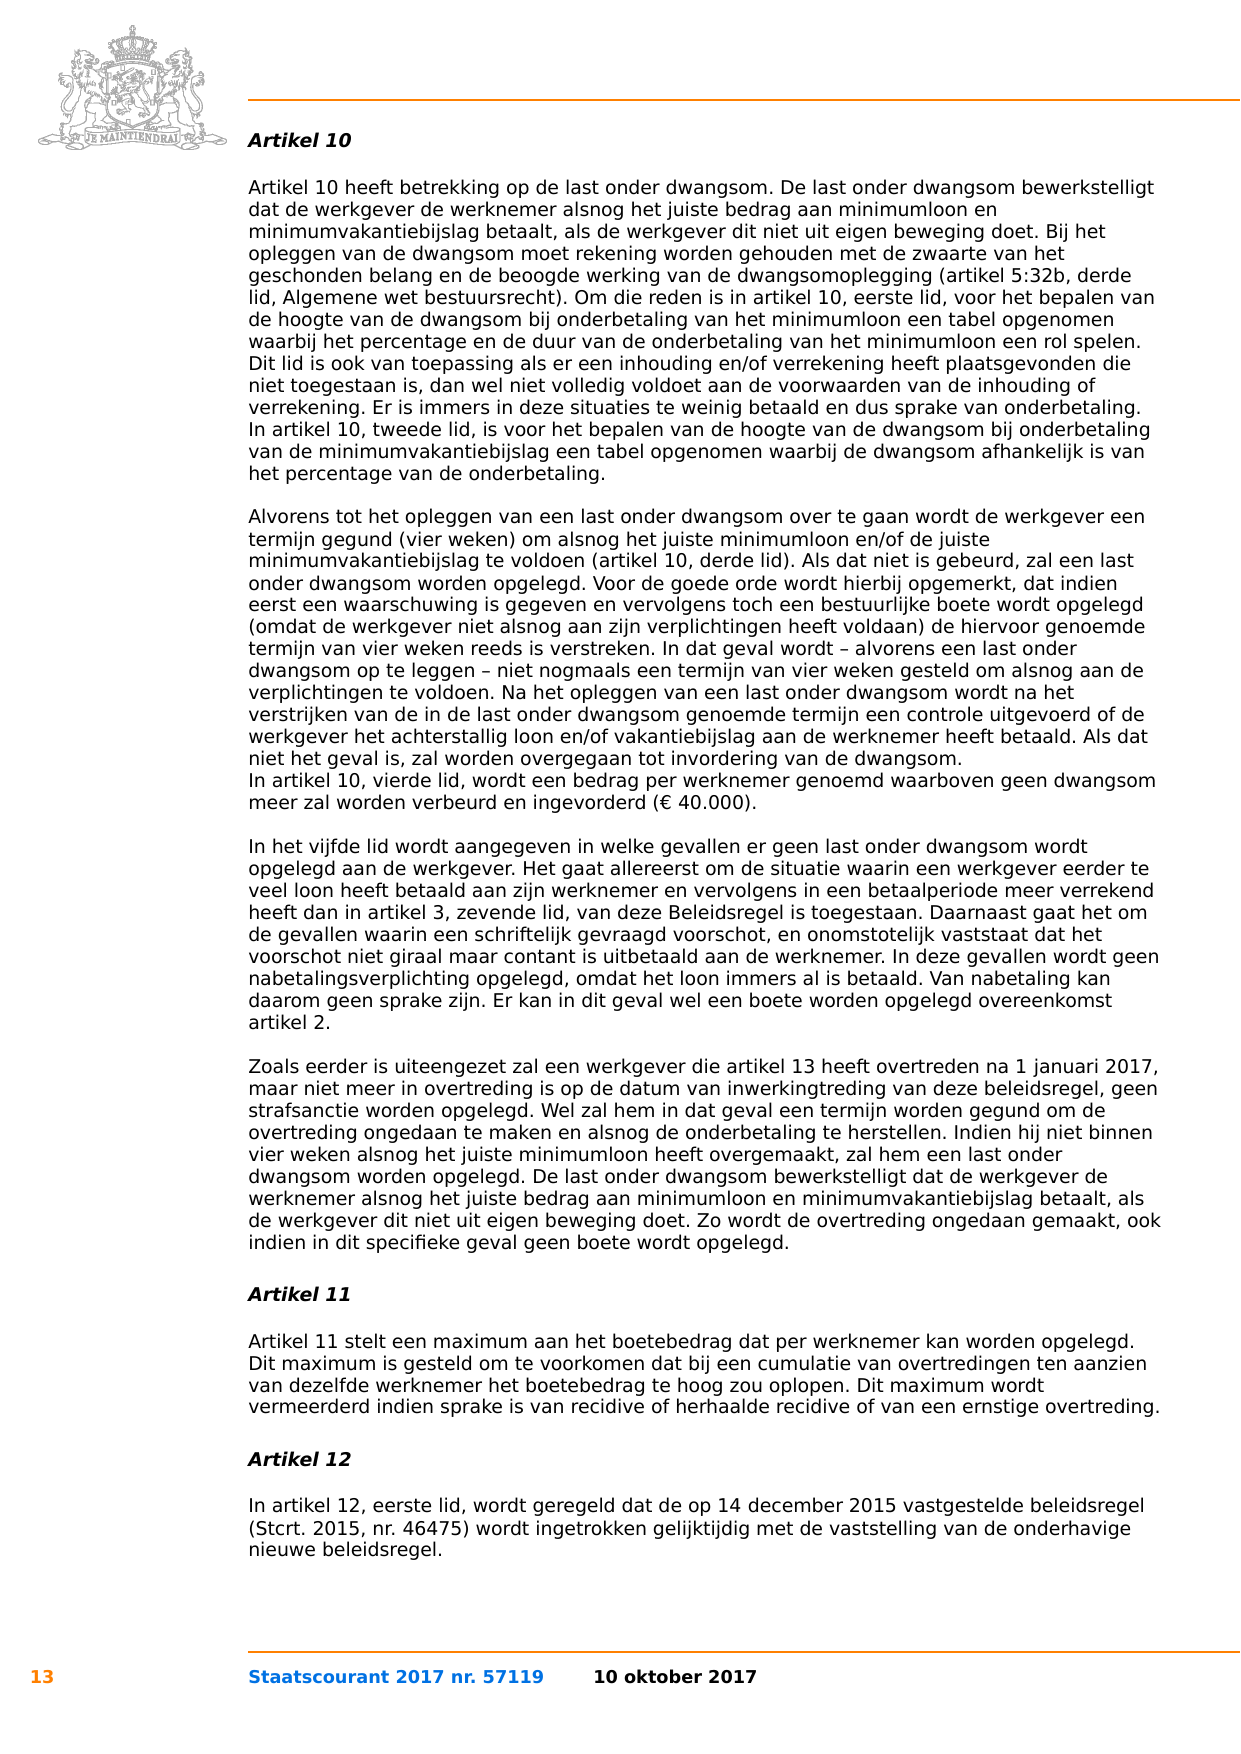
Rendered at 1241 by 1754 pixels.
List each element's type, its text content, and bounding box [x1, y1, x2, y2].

text Zoals eerder is uiteengezet zal een werkgever die artikel 13 heeft overtreden na 1 januari 2017, maar niet meer in overtreding is op de datum van inwerkingtreding van deze beleidsregel, geen strafsanctie worden opgelegd. Wel zal hem in dat geval een termijn worden gegund om de overtreding ongedaan te maken en alsnog de onderbetaling te herstellen. Indien hij niet binnen vier weken alsnog het juiste minimumloon heeft overgemaakt, zal hem een last onder dwangsom worden opgelegd. De last onder dwangsom bewerkstelligt dat de werkgever de werknemer alsnog het juiste bedrag aan minimumloon en minimumvakantiebijslag betaalt, als de werkgever dit niet uit eigen beweging doet. Zo wordt de overtreding ongedaan gemaakt, ook indien in dit specifieke geval geen boete wordt opgelegd. [248, 1056, 1163, 1253]
subtitle Artikel 10 [248, 130, 1163, 152]
text In het vijfde lid wordt aangegeven in welke gevallen er geen last onder dwangsom wordt opgelegd aan de werkgever. Het gaat allereerst om de situatie waarin een werkgever eerder te veel loon heeft betaald aan zijn werknemer en vervolgens in een betaalperiode meer verrekend heeft dan in artikel 3, zevende lid, van deze Beleidsregel is toegestaan. Daarnaast gaat het om de gevallen waarin een schriftelijk gevraagd voorschot, en onomstotelijk vaststaat dat het voorschot niet giraal maar contant is uitbetaald aan de werknemer. In deze gevallen wordt geen nabetalingsverplichting opgelegd, omdat het loon immers al is betaald. Van nabetaling kan daarom geen sprake zijn. Er kan in dit geval wel een boete worden opgelegd overeenkomst artikel 2. [248, 836, 1163, 1034]
picture [38, 25, 227, 150]
text Alvorens tot het opleggen van een last onder dwangsom over te gaan wordt de werkgever een termijn gegund (vier weken) om alsnog het juiste minimumloon en/of de juiste minimumvakantiebijslag te voldoen (artikel 10, derde lid). Als dat niet is gebeurd, zal een last onder dwangsom worden opgelegd. Voor de goede orde wordt hierbij opgemerkt, dat indien eerst een waarschuwing is gegeven en vervolgens toch een bestuurlijke boete wordt opgelegd (omdat de werkgever niet alsnog aan zijn verplichtingen heeft voldaan) de hiervoor genoemde termijn van vier weken reeds is verstreken. In dat geval wordt – alvorens een last onder dwangsom op te leggen – niet nogmaals een termijn van vier weken gesteld om alsnog aan de verplichtingen te voldoen. Na het opleggen van een last onder dwangsom wordt na het verstrijken van de in de last onder dwangsom genoemde termijn een controle uitgevoerd of de werkgever het achterstallig loon en/of vakantiebijslag aan de werknemer heeft betaald. Als dat niet het geval is, zal worden overgegaan tot invordering van de dwangsom. [248, 506, 1163, 770]
subtitle Artikel 12 [248, 1448, 1163, 1470]
text In artikel 10, vierde lid, wordt een bedrag per werknemer genoemd waarboven geen dwangsom meer zal worden verbeurd en ingevorderd (€ 40.000). [248, 770, 1163, 814]
text Artikel 10 heeft betrekking op de last onder dwangsom. De last onder dwangsom bewerkstelligt dat de werkgever de werknemer alsnog het juiste bedrag aan minimumloon en minimumvakantiebijslag betaalt, als de werkgever dit niet uit eigen beweging doet. Bij het opleggen van de dwangsom moet rekening worden gehouden met de zwaarte van het geschonden belang en de beoogde werking van de dwangsomoplegging (artikel 5:32b, derde lid, Algemene wet bestuursrecht). Om die reden is in artikel 10, eerste lid, voor het bepalen van de hoogte van de dwangsom bij onderbetaling van het minimumloon een tabel opgenomen waarbij het percentage en de duur van de onderbetaling van het minimumloon een rol spelen. Dit lid is ook van toepassing als er een inhouding en/of verrekening heeft plaatsgevonden die niet toegestaan is, dan wel niet volledig voldoet aan de voorwaarden van de inhouding of verrekening. Er is immers in deze situaties te weinig betaald en dus sprake van onderbetaling. [248, 177, 1163, 419]
subtitle Artikel 11 [248, 1283, 1163, 1306]
text In artikel 12, eerste lid, wordt geregeld dat de op 14 december 2015 vastgestelde beleidsregel (Stcrt. 2015, nr. 46475) wordt ingetrokken gelijktijdig met de vaststelling van de onderhavige nieuwe beleidsregel. [248, 1495, 1163, 1561]
text Artikel 11 stelt een maximum aan het boetebedrag dat per werknemer kan worden opgelegd. Dit maximum is gesteld om te voorkomen dat bij een cumulatie van overtredingen ten aanzien van dezelfde werknemer het boetebedrag te hoog zou oplopen. Dit maximum wordt vermeerderd indien sprake is van recidive of herhaalde recidive of van een ernstige overtreding. [248, 1331, 1163, 1418]
text In artikel 10, tweede lid, is voor het bepalen van de hoogte van de dwangsom bij onderbetaling van de minimumvakantiebijslag een tabel opgenomen waarbij de dwangsom afhankelijk is van het percentage van de onderbetaling. [248, 419, 1163, 484]
